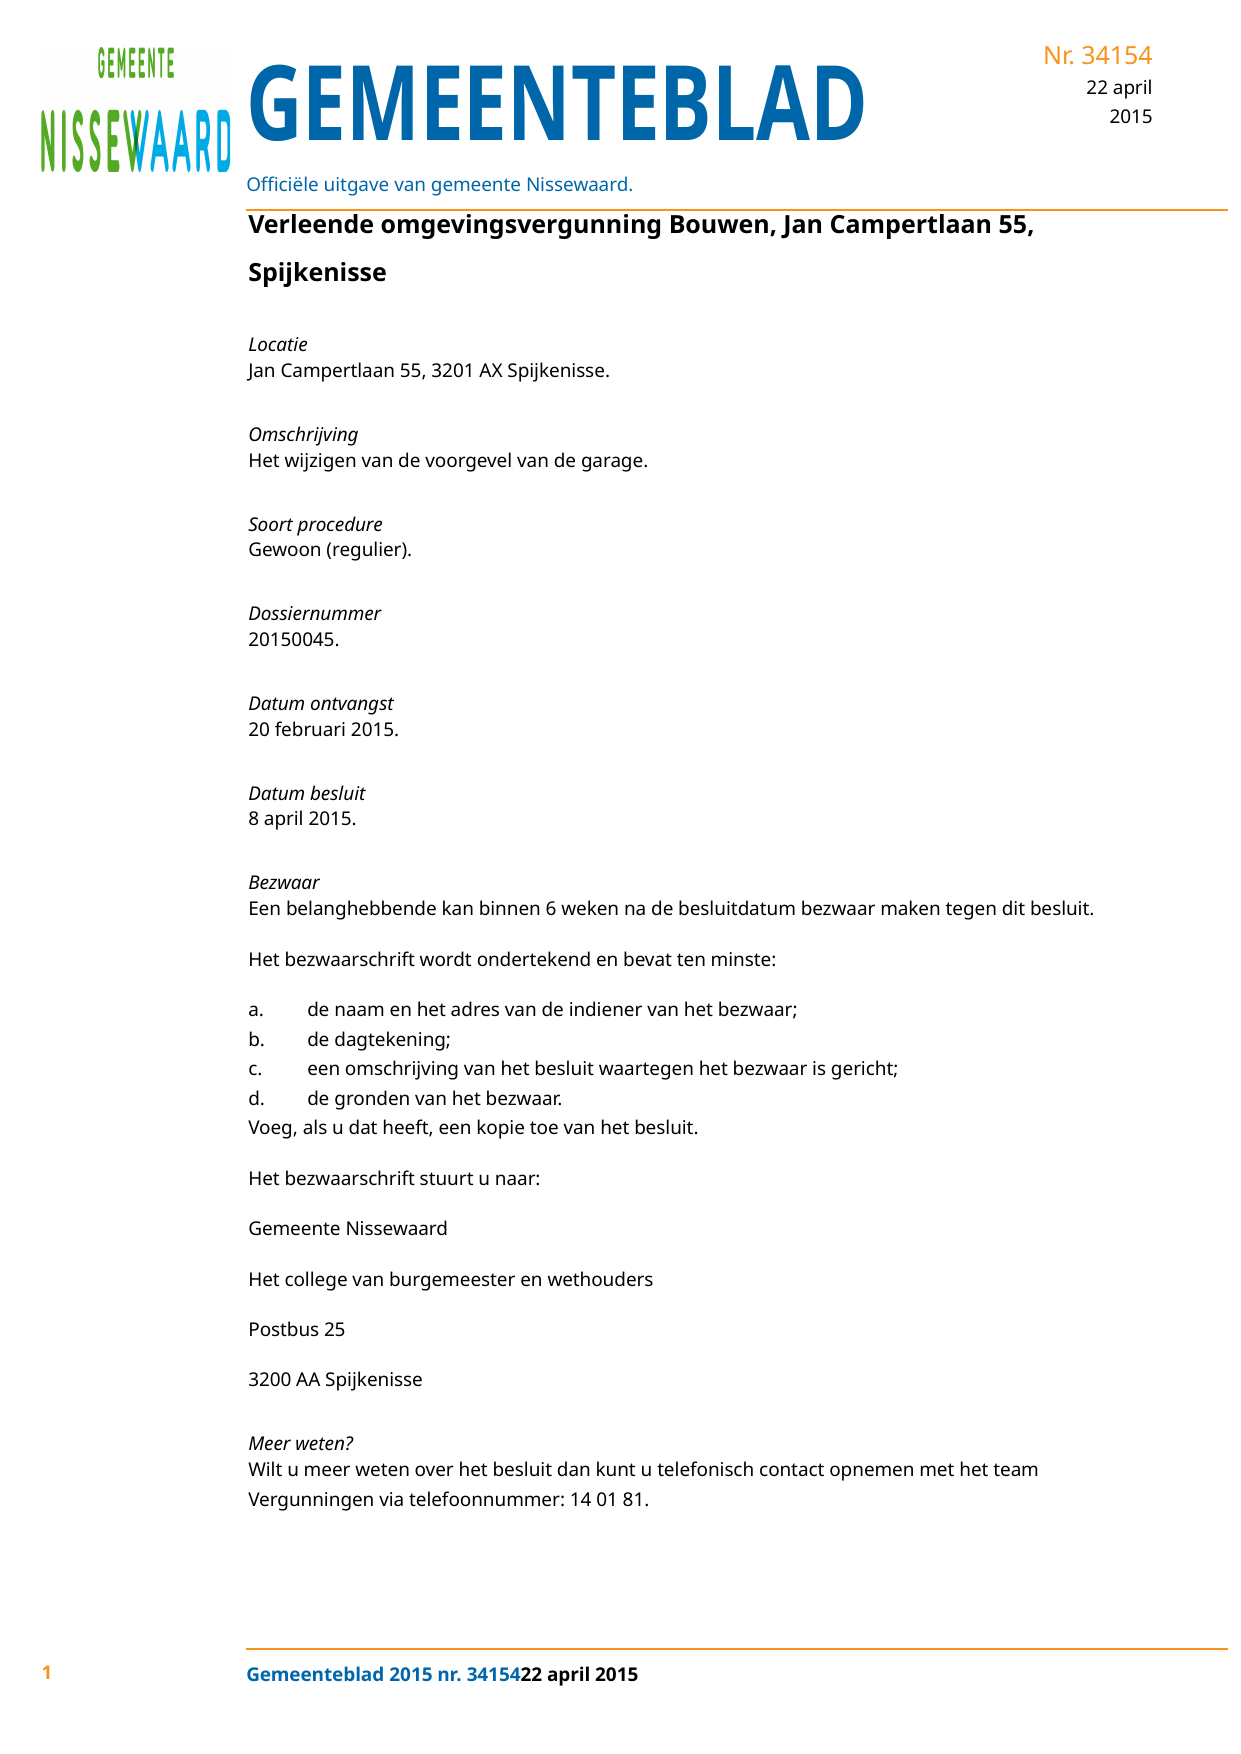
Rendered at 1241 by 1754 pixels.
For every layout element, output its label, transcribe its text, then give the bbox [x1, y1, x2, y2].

text Een belanghebbende kan binnen 6 weken na de besluitdatum bezwaar maken tegen dit besluit. [248, 895, 1152, 921]
text 8 april 2015. [248, 806, 1152, 831]
list de dagtekening; [248, 1026, 1152, 1051]
picture [200, 151, 206, 172]
text Soort procedure [248, 511, 1152, 537]
text Gewoon (regulier). [248, 537, 1152, 562]
text Het bezwaarschrift wordt ondertekend en bevat ten minste: [248, 946, 1152, 971]
text Verleende omgevingsvergunning Bouwen, Jan Campertlaan 55, Spijkenisse [248, 211, 1152, 288]
list de naam en het adres van de indiener van het bezwaar; [248, 996, 1152, 1022]
text Voeg, als u dat heeft, een kopie toe van het besluit. [248, 1114, 1152, 1140]
text Het college van burgemeester en wethouders [248, 1266, 1152, 1291]
picture [41, 47, 231, 172]
text Datum ontvangst [248, 690, 1152, 716]
text Dossiernummer [248, 601, 1152, 626]
picture [222, 122, 227, 160]
list een omschrijving van het besluit waartegen het bezwaar is gericht; [248, 1055, 1152, 1081]
text Wilt u meer weten over het besluit dan kunt u telefonisch contact opnemen met het team Vergunningen via telefoonnummer: 14 01 81. [248, 1456, 1152, 1512]
text Locatie [248, 331, 1152, 357]
picture [201, 122, 206, 138]
text Omschrijving [248, 421, 1152, 447]
text Jan Campertlaan 55, 3201 AX Spijkenisse. [248, 357, 1152, 383]
text Het wijzigen van de voorgevel van de garage. [248, 447, 1152, 473]
text Postbus 25 [248, 1316, 1152, 1342]
text Meer weten? [248, 1431, 1152, 1456]
text Gemeente Nissewaard [248, 1215, 1152, 1241]
list de gronden van het bezwaar. [248, 1085, 1152, 1111]
text 20 februari 2015. [248, 716, 1152, 742]
text Het bezwaarschrift stuurt u naar: [248, 1165, 1152, 1191]
picture [176, 157, 187, 172]
text 3200 AA Spijkenisse [248, 1367, 1152, 1392]
text 20150045. [248, 626, 1152, 652]
picture [154, 157, 165, 172]
text Bezwaar [248, 869, 1152, 895]
text Datum besluit [248, 780, 1152, 806]
